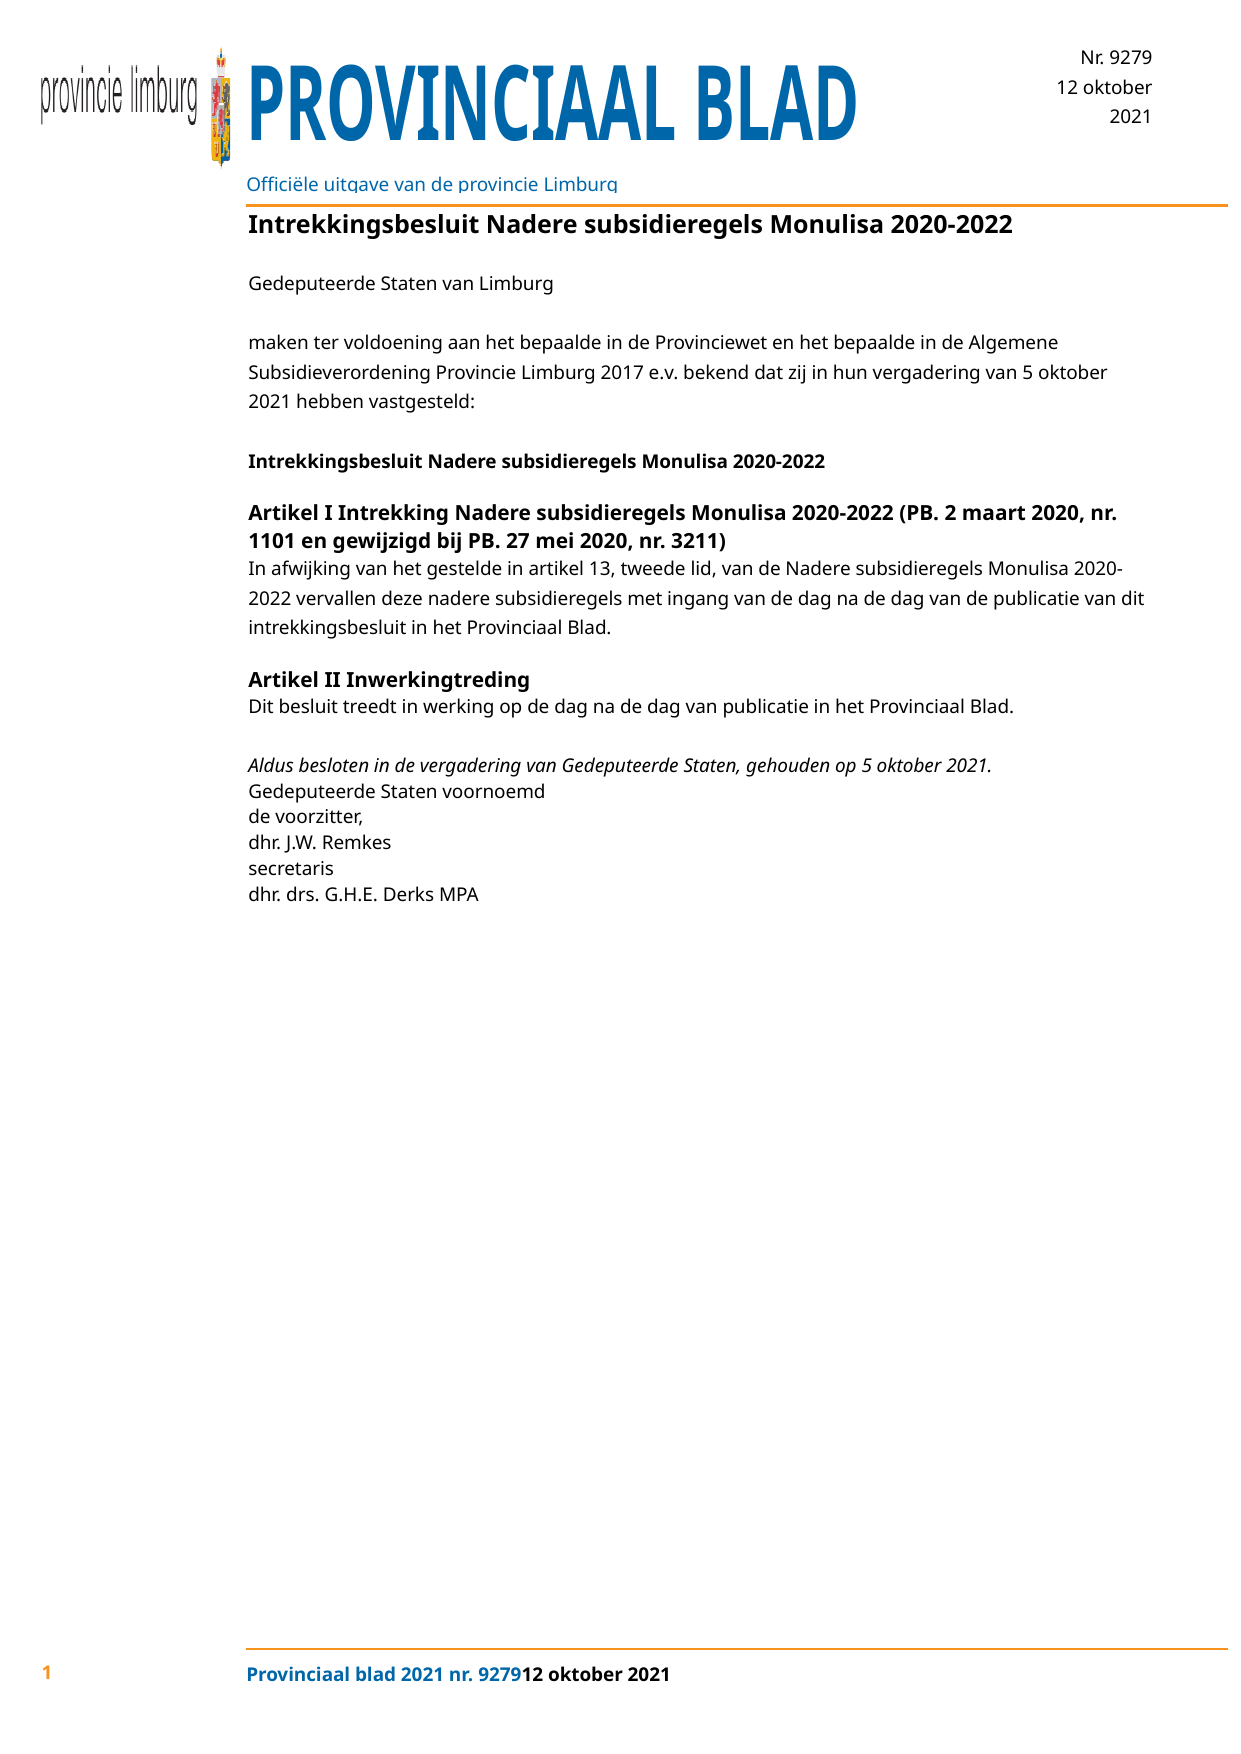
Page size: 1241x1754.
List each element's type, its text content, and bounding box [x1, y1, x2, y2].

text Gedeputeerde Staten voornoemd [248, 778, 1152, 804]
text Dit besluit treedt in werking op de dag na de dag van publicatie in het Provinciaal Blad. [248, 693, 1152, 719]
text Artikel II Inwerkingtreding [248, 665, 1152, 693]
text dhr. J.W. Remkes [248, 829, 1152, 855]
text Intrekkingsbesluit Nadere subsidieregels Monulisa 2020-2022 [248, 207, 1152, 241]
picture [41, 47, 231, 172]
text In afwijking van het gestelde in artikel 13, tweede lid, van de Nadere subsidieregels Monulisa 2020-2022 vervallen deze nadere subsidieregels met ingang van de dag na de dag van de publicatie van dit intrekkingsbesluit in het Provinciaal Blad. [248, 555, 1152, 640]
text Aldus besloten in de vergadering van Gedeputeerde Staten, gehouden op 5 oktober 2021. [248, 752, 1152, 778]
text Artikel I Intrekking Nadere subsidieregels Monulisa 2020-2022 (PB. 2 maart 2020, nr. 1101 en gewijzigd bij PB. 27 mei 2020, nr. 3211) [248, 498, 1152, 555]
text Gedeputeerde Staten van Limburg [248, 270, 1152, 296]
text dhr. drs. G.H.E. Derks MPA [248, 881, 1152, 907]
text de voorzitter, [248, 804, 1152, 829]
text Intrekkingsbesluit Nadere subsidieregels Monulisa 2020-2022 [248, 448, 1152, 473]
text maken ter voldoening aan het bepaalde in de Provinciewet en het bepaalde in de Algemene Subsidieverordening Provincie Limburg 2017 e.v. bekend dat zij in hun vergadering van 5 oktober 2021 hebben vastgesteld: [248, 329, 1152, 414]
text secretaris [248, 855, 1152, 881]
